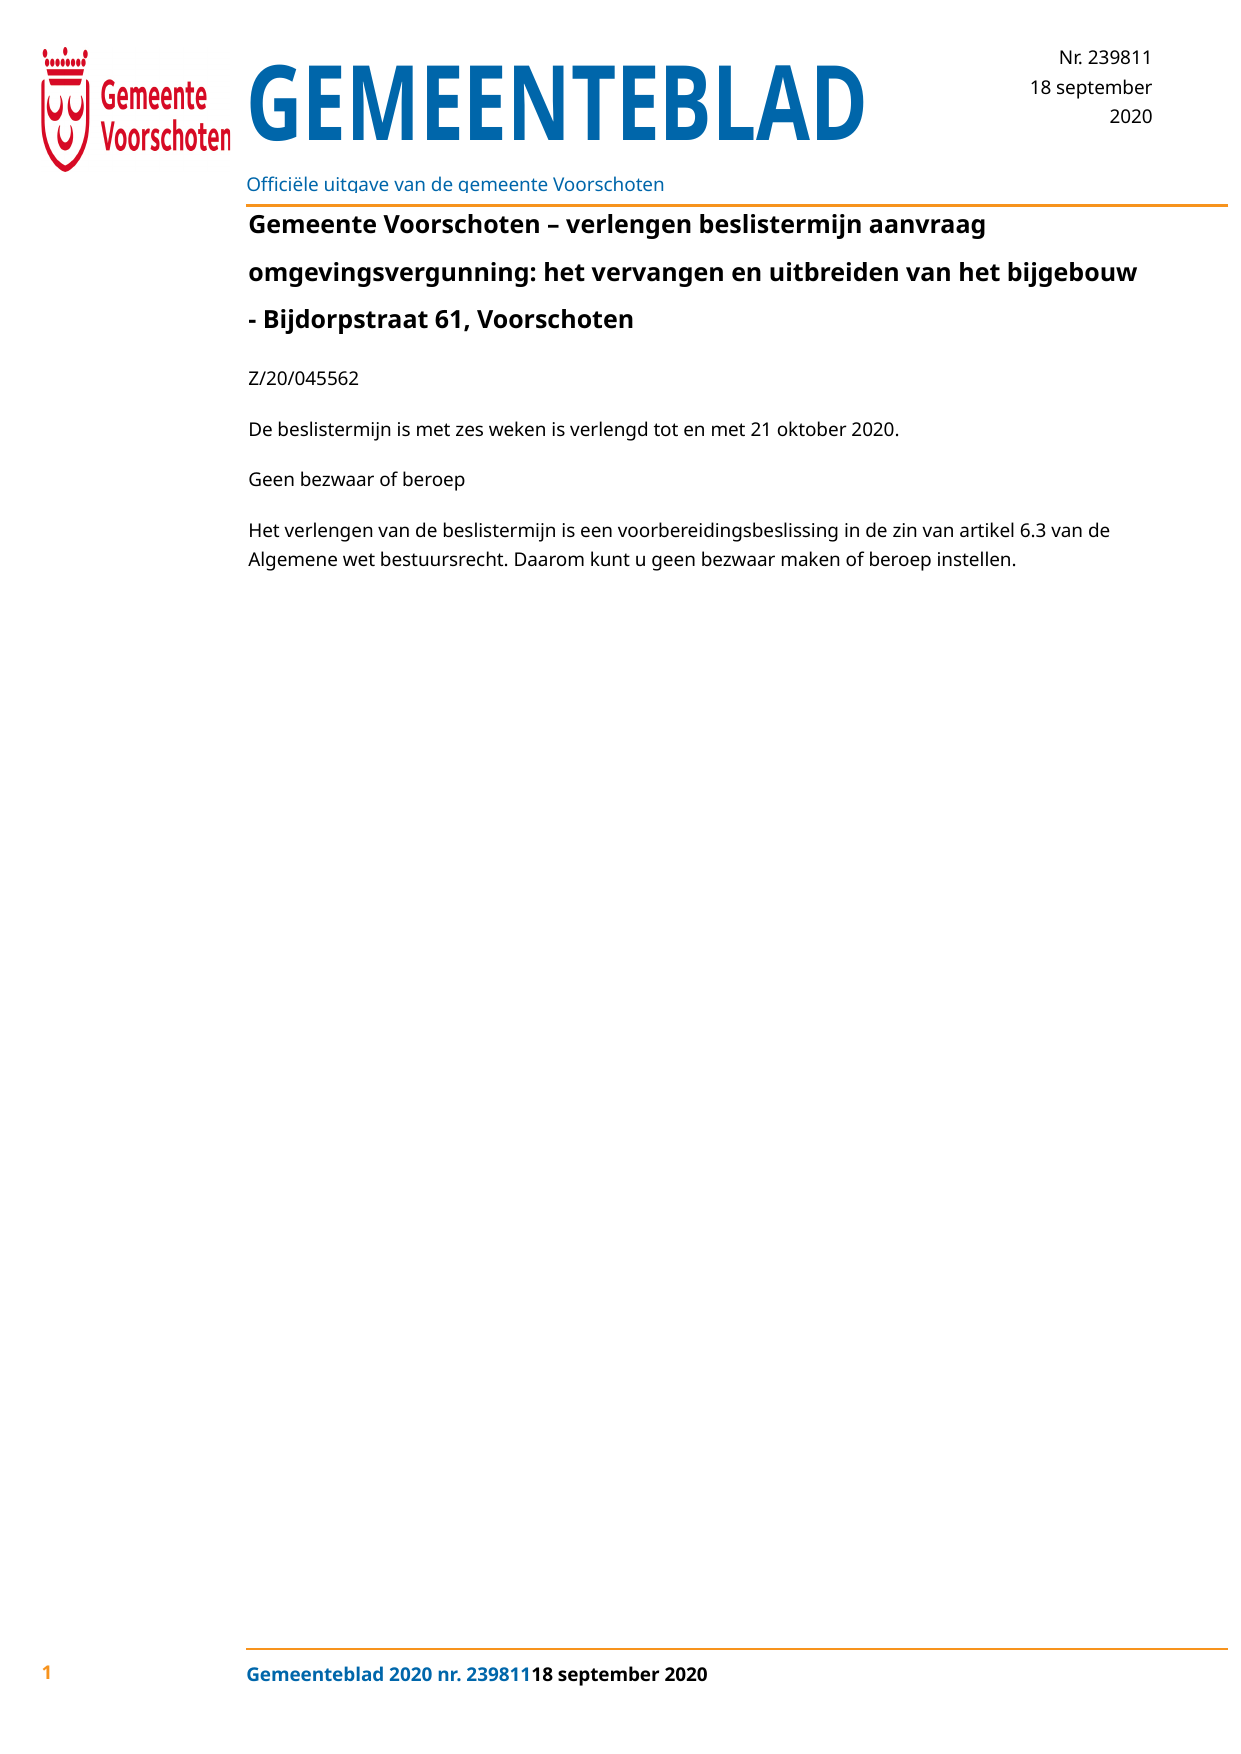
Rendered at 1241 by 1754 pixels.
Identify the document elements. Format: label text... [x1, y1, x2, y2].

text Gemeente Voorschoten – verlengen beslistermijn aanvraag omgevingsvergunning: het vervangen en uitbreiden van het bijgebouw - Bijdorpstraat 61, Voorschoten [248, 207, 1152, 336]
text Het verlengen van de beslistermijn is een voorbereidingsbeslissing in de zin van artikel 6.3 van de Algemene wet bestuursrecht. Daarom kunt u geen bezwaar maken of beroep instellen. [248, 517, 1152, 572]
picture [41, 47, 231, 172]
text Geen bezwaar of beroep [248, 466, 1152, 492]
text Z/20/045562 [248, 366, 1152, 391]
text De beslistermijn is met zes weken is verlengd tot en met 21 oktober 2020. [248, 416, 1152, 442]
